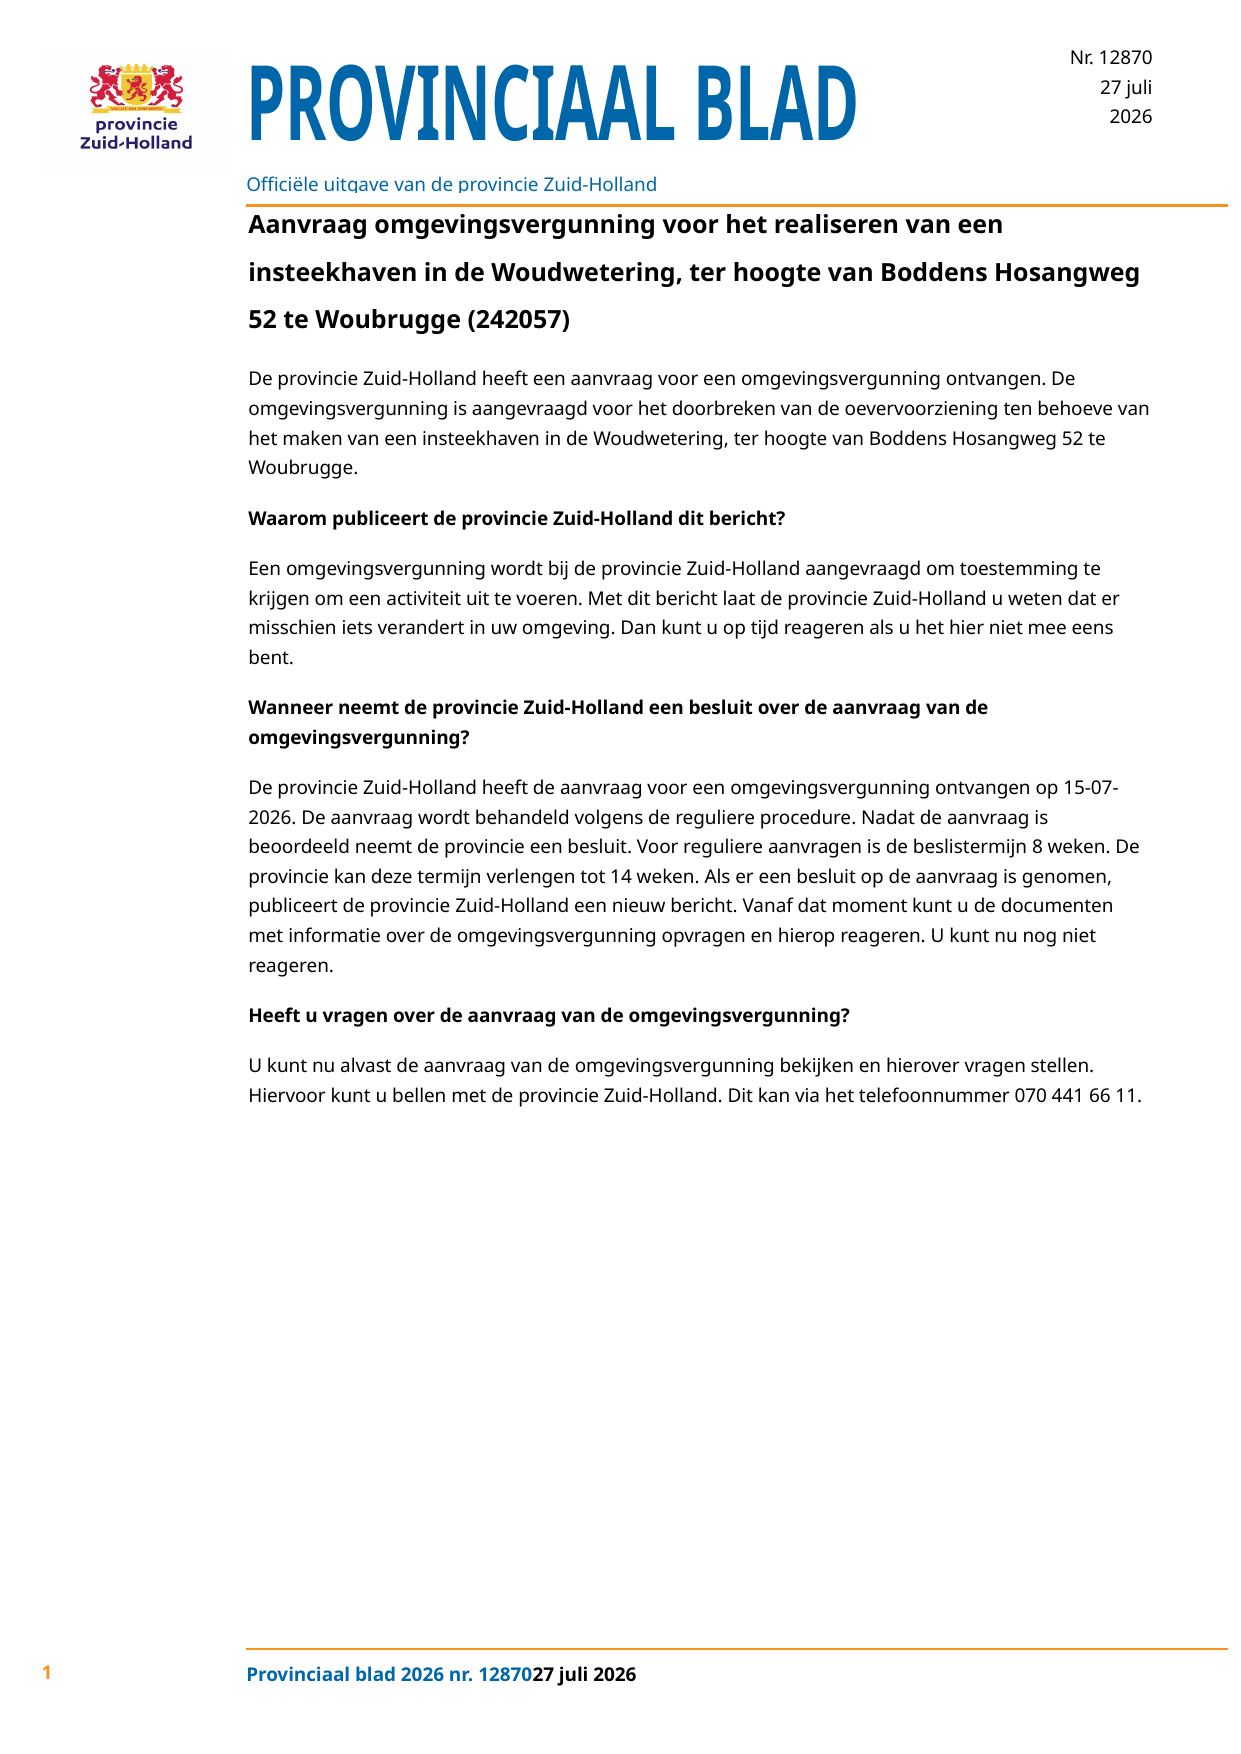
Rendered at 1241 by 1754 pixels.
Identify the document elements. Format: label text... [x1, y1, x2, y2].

text Aanvraag omgevingsvergunning voor het realiseren van een insteekhaven in de Woudwetering, ter hoogte van Boddens Hosangweg 52 te Woubrugge (242057) [248, 207, 1152, 336]
text De provincie Zuid-Holland heeft een aanvraag voor een omgevingsvergunning ontvangen. De omgevingsvergunning is aangevraagd voor het doorbreken van de oevervoorziening ten behoeve van het maken van een insteekhaven in de Woudwetering, ter hoogte van Boddens Hosangweg 52 te Woubrugge. [248, 366, 1152, 480]
text Wanneer neemt de provincie Zuid-Holland een besluit over de aanvraag van de omgevingsvergunning? [248, 694, 1152, 749]
text Waarom publiceert de provincie Zuid-Holland dit bericht? [248, 505, 1152, 530]
text U kunt nu alvast de aanvraag van de omgevingsvergunning bekijken en hierover vragen stellen. Hiervoor kunt u bellen met de provincie Zuid-Holland. Dit kan via het telefoonnummer 070 441 66 11. [248, 1053, 1152, 1108]
text De provincie Zuid-Holland heeft de aanvraag voor een omgevingsvergunning ontvangen op 15-07-2026. De aanvraag wordt behandeld volgens de reguliere procedure. Nadat de aanvraag is beoordeeld neemt de provincie een besluit. Voor reguliere aanvragen is de beslistermijn 8 weken. De provincie kan deze termijn verlengen tot 14 weken. Als er een besluit op de aanvraag is genomen, publiceert de provincie Zuid-Holland een nieuw bericht. Vanaf dat moment kunt u de documenten met informatie over de omgevingsvergunning opvragen en hierop reageren. U kunt nu nog niet reageren. [248, 774, 1152, 977]
text Een omgevingsvergunning wordt bij de provincie Zuid-Holland aangevraagd om toestemming te krijgen om een activiteit uit te voeren. Met dit bericht laat de provincie Zuid-Holland u weten dat er misschien iets verandert in uw omgeving. Dan kunt u op tijd reageren als u het hier niet mee eens bent. [248, 555, 1152, 669]
picture [41, 47, 231, 172]
text Heeft u vragen over de aanvraag van de omgevingsvergunning? [248, 1002, 1152, 1028]
